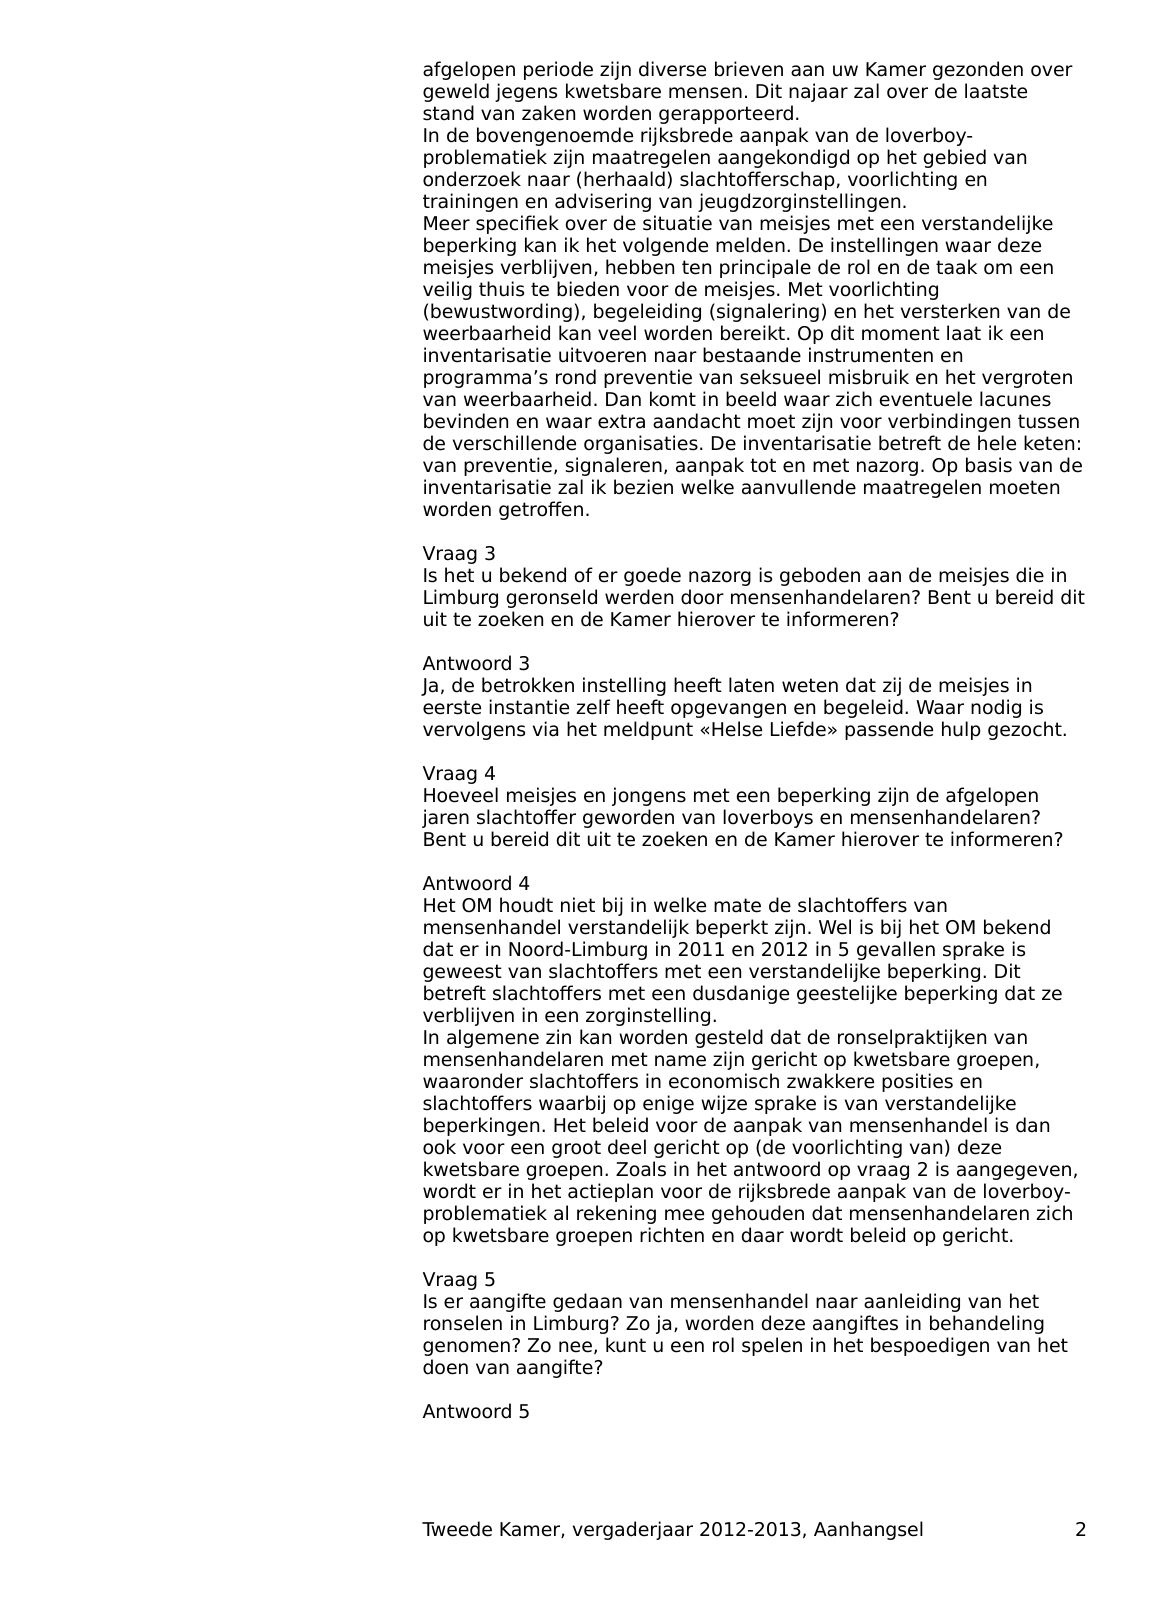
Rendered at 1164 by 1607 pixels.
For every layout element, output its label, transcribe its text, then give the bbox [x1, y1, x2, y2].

text In de bovengenoemde rijksbrede aanpak van de loverboy-problematiek zijn maatregelen aangekondigd op het gebied van onderzoek naar (herhaald) slachtofferschap, voorlichting en trainingen en advisering van jeugdzorginstellingen. [422, 125, 1087, 213]
text afgelopen periode zijn diverse brieven aan uw Kamer gezonden over geweld jegens kwetsbare mensen. Dit najaar zal over de laatste stand van zaken worden gerapporteerd. [422, 59, 1087, 125]
text Antwoord 3 [422, 653, 1087, 675]
text Antwoord 5 [422, 1401, 1087, 1423]
text In algemene zin kan worden gesteld dat de ronselpraktijken van mensenhandelaren met name zijn gericht op kwetsbare groepen, waaronder slachtoffers in economisch zwakkere posities en slachtoffers waarbij op enige wijze sprake is van verstandelijke beperkingen. Het beleid voor de aanpak van mensenhandel is dan ook voor een groot deel gericht op (de voorlichting van) deze kwetsbare groepen. Zoals in het antwoord op vraag 2 is aangegeven, wordt er in het actieplan voor de rijksbrede aanpak van de loverboy-problematiek al rekening mee gehouden dat mensenhandelaren zich op kwetsbare groepen richten en daar wordt beleid op gericht. [422, 1027, 1087, 1247]
text Vraag 3 [422, 543, 1087, 565]
text Is het u bekend of er goede nazorg is geboden aan de meisjes die in Limburg geronseld werden door mensenhandelaren? Bent u bereid dit uit te zoeken en de Kamer hierover te informeren? [422, 565, 1087, 631]
text Ja, de betrokken instelling heeft laten weten dat zij de meisjes in eerste instantie zelf heeft opgevangen en begeleid. Waar nodig is vervolgens via het meldpunt «Helse Liefde» passende hulp gezocht. [422, 675, 1087, 741]
text Vraag 4 [422, 763, 1087, 785]
text Het OM houdt niet bij in welke mate de slachtoffers van mensenhandel verstandelijk beperkt zijn. Wel is bij het OM bekend dat er in Noord-Limburg in 2011 en 2012 in 5 gevallen sprake is geweest van slachtoffers met een verstandelijke beperking. Dit betreft slachtoffers met een dusdanige geestelijke beperking dat ze verblijven in een zorginstelling. [422, 895, 1087, 1027]
text Meer specifiek over de situatie van meisjes met een verstandelijke beperking kan ik het volgende melden. De instellingen waar deze meisjes verblijven, hebben ten principale de rol en de taak om een veilig thuis te bieden voor de meisjes. Met voorlichting (bewustwording), begeleiding (signalering) en het versterken van de weerbaarheid kan veel worden bereikt. Op dit moment laat ik een inventarisatie uitvoeren naar bestaande instrumenten en programma’s rond preventie van seksueel misbruik en het vergroten van weerbaarheid. Dan komt in beeld waar zich eventuele lacunes bevinden en waar extra aandacht moet zijn voor verbindingen tussen de verschillende organisaties. De inventarisatie betreft de hele keten: van preventie, signaleren, aanpak tot en met nazorg. Op basis van de inventarisatie zal ik bezien welke aanvullende maatregelen moeten worden getroffen. [422, 213, 1087, 521]
text Vraag 5 [422, 1269, 1087, 1291]
text Antwoord 4 [422, 873, 1087, 895]
text Is er aangifte gedaan van mensenhandel naar aanleiding van het ronselen in Limburg? Zo ja, worden deze aangiftes in behandeling genomen? Zo nee, kunt u een rol spelen in het bespoedigen van het doen van aangifte? [422, 1291, 1087, 1379]
text Hoeveel meisjes en jongens met een beperking zijn de afgelopen jaren slachtoffer geworden van loverboys en mensenhandelaren? Bent u bereid dit uit te zoeken en de Kamer hierover te informeren? [422, 785, 1087, 851]
